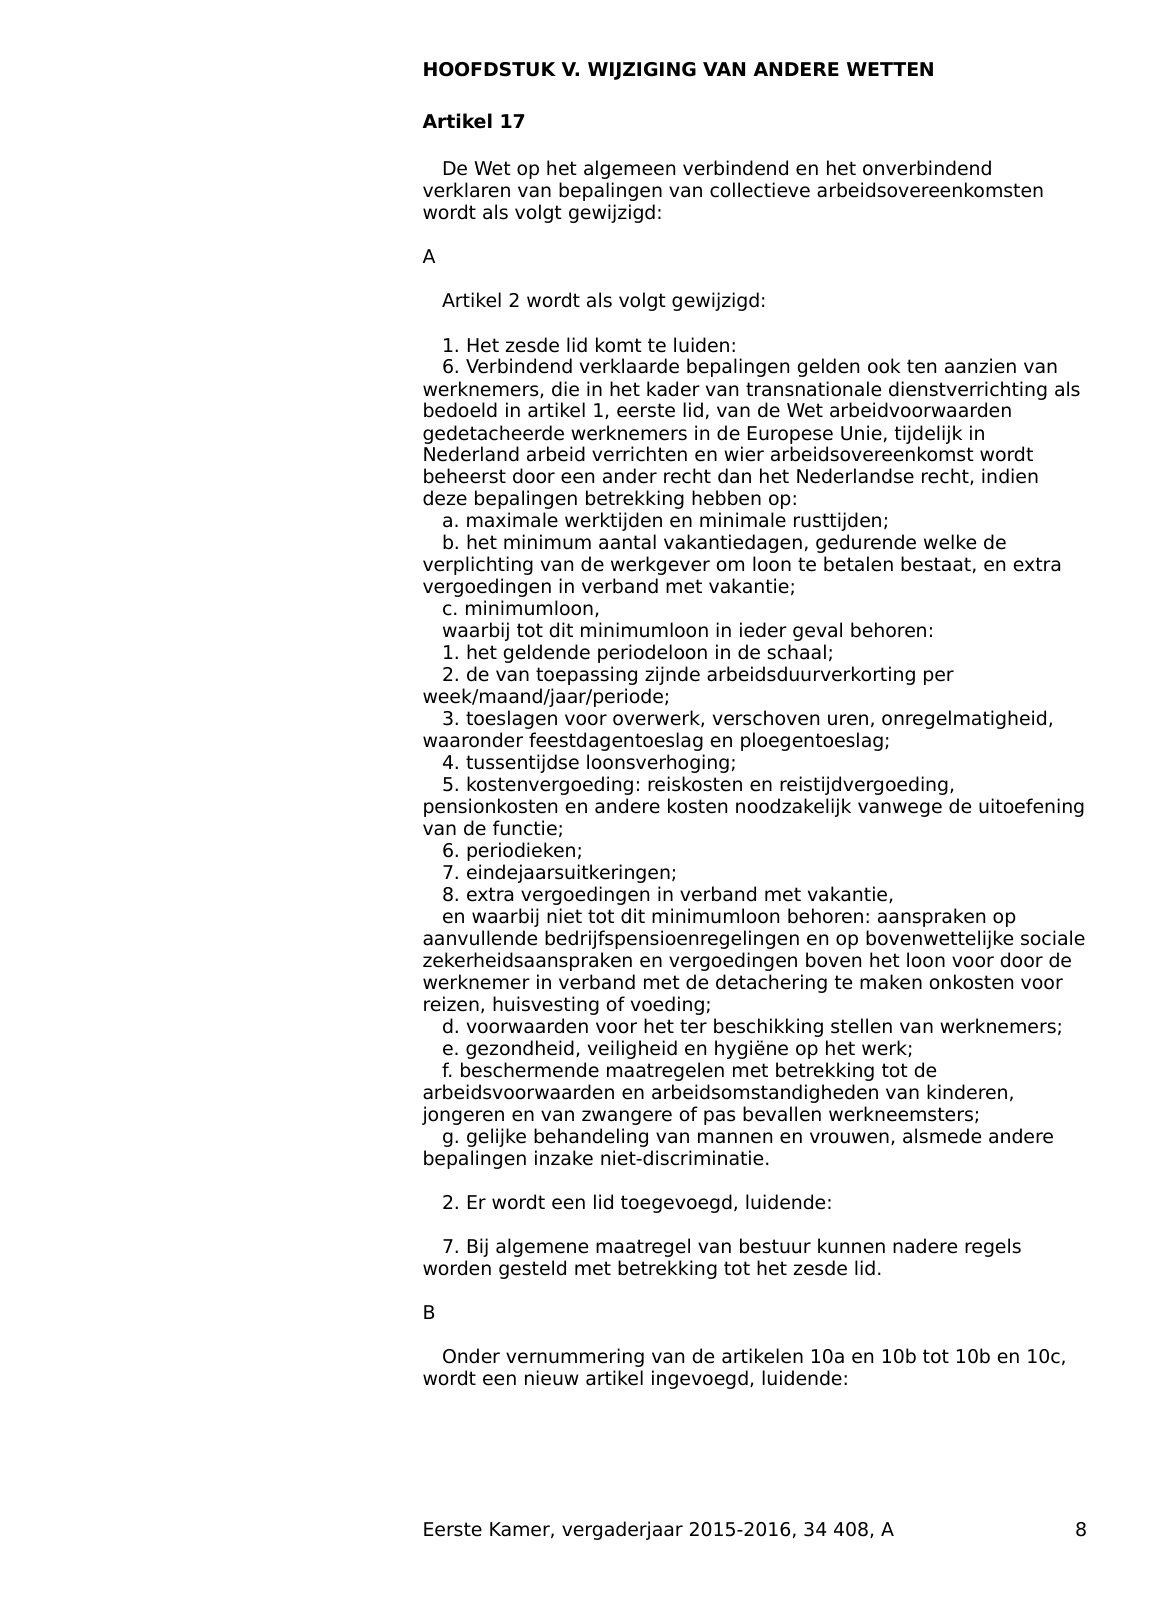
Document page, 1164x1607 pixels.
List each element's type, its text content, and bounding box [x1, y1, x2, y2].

text 6. periodieken; [422, 840, 1087, 862]
subtitle HOOFDSTUK V. WIJZIGING VAN ANDERE WETTEN [422, 59, 1087, 81]
text en waarbij niet tot dit minimumloon behoren: aanspraken op aanvullende bedrijfspensioenregelingen en op bovenwettelijke sociale zekerheidsaanspraken en vergoedingen boven het loon voor door de werknemer in verband met de detachering te maken onkosten voor reizen, huisvesting of voeding; [422, 906, 1087, 1016]
text d. voorwaarden voor het ter beschikking stellen van werknemers; [422, 1016, 1087, 1038]
text 1. Het zesde lid komt te luiden: [422, 334, 1087, 356]
text b. het minimum aantal vakantiedagen, gedurende welke de verplichting van de werkgever om loon te betalen bestaat, en extra vergoedingen in verband met vakantie; [422, 532, 1087, 598]
text B [422, 1302, 1087, 1324]
text g. gelijke behandeling van mannen en vrouwen, alsmede andere bepalingen inzake niet-discriminatie. [422, 1126, 1087, 1170]
subtitle Artikel 17 [422, 111, 1087, 133]
text Onder vernummering van de artikelen 10a en 10b tot 10b en 10c, wordt een nieuw artikel ingevoegd, luidende: [422, 1346, 1087, 1390]
text A [422, 246, 1087, 268]
text 8. extra vergoedingen in verband met vakantie, [422, 884, 1087, 906]
text 2. Er wordt een lid toegevoegd, luidende: [422, 1192, 1087, 1214]
text a. maximale werktijden en minimale rusttijden; [422, 510, 1087, 532]
text 2. de van toepassing zijnde arbeidsduurverkorting per week/maand/jaar/periode; [422, 664, 1087, 708]
text waarbij tot dit minimumloon in ieder geval behoren: [422, 620, 1087, 642]
text 4. tussentijdse loonsverhoging; [422, 752, 1087, 774]
text 7. Bij algemene maatregel van bestuur kunnen nadere regels worden gesteld met betrekking tot het zesde lid. [422, 1236, 1087, 1280]
text c. minimumloon, [422, 598, 1087, 620]
text 1. het geldende periodeloon in de schaal; [422, 642, 1087, 664]
text Artikel 2 wordt als volgt gewijzigd: [422, 290, 1087, 312]
text 5. kostenvergoeding: reiskosten en reistijdvergoeding, pensionkosten en andere kosten noodzakelijk vanwege de uitoefening van de functie; [422, 774, 1087, 840]
text 7. eindejaarsuitkeringen; [422, 862, 1087, 884]
text e. gezondheid, veiligheid en hygiëne op het werk; [422, 1038, 1087, 1060]
text 6. Verbindend verklaarde bepalingen gelden ook ten aanzien van werknemers, die in het kader van transnationale dienstverrichting als bedoeld in artikel 1, eerste lid, van de Wet arbeidvoorwaarden gedetacheerde werknemers in de Europese Unie, tijdelijk in Nederland arbeid verrichten en wier arbeidsovereenkomst wordt beheerst door een ander recht dan het Nederlandse recht, indien deze bepalingen betrekking hebben op: [422, 356, 1087, 510]
text De Wet op het algemeen verbindend en het onverbindend verklaren van bepalingen van collectieve arbeidsovereenkomsten wordt als volgt gewijzigd: [422, 158, 1087, 224]
text 3. toeslagen voor overwerk, verschoven uren, onregelmatigheid, waaronder feestdagentoeslag en ploegentoeslag; [422, 708, 1087, 752]
text f. beschermende maatregelen met betrekking tot de arbeidsvoorwaarden en arbeidsomstandigheden van kinderen, jongeren en van zwangere of pas bevallen werkneemsters; [422, 1060, 1087, 1126]
